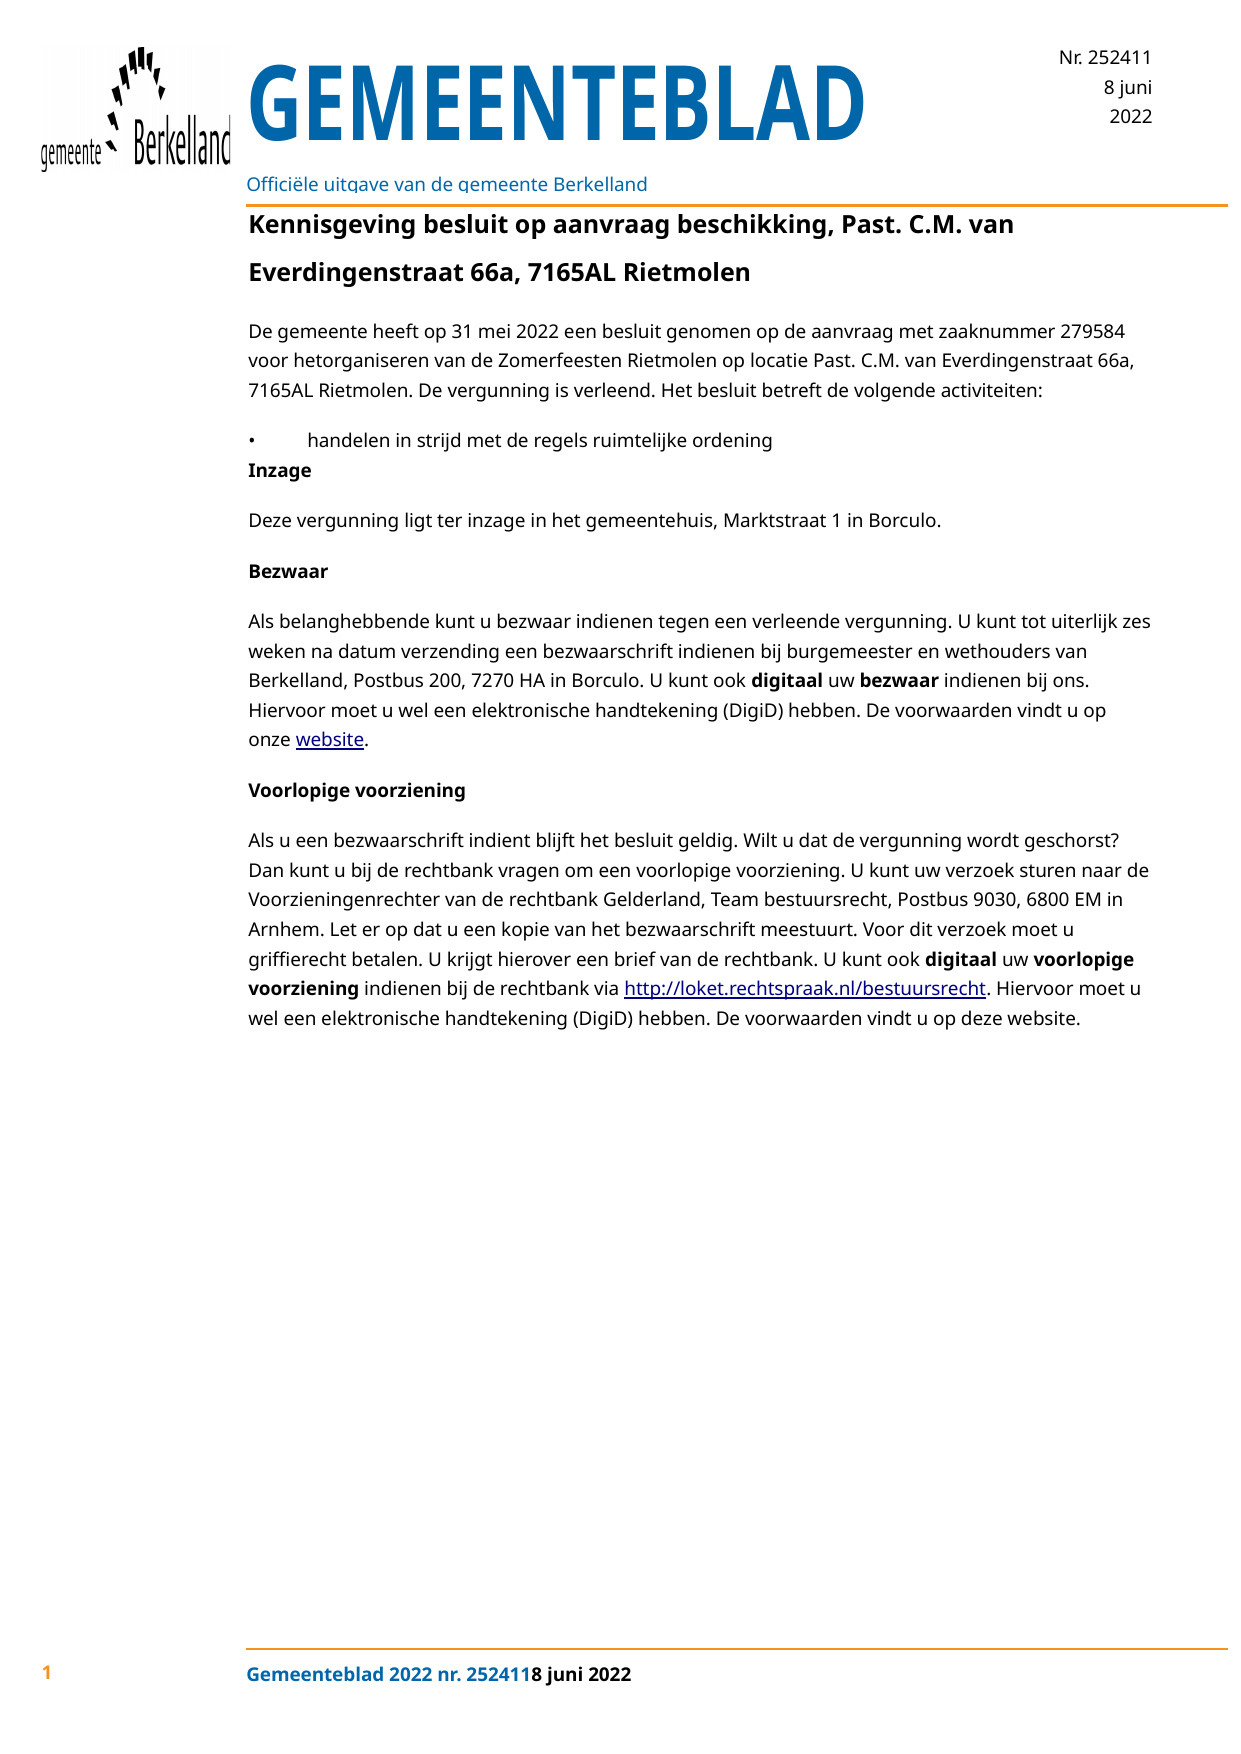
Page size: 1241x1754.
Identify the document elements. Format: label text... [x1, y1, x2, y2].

text Inzage [248, 457, 1152, 483]
picture [41, 47, 231, 172]
text Voorlopige voorziening [248, 777, 1152, 803]
text Kennisgeving besluit op aanvraag beschikking, Past. C.M. van Everdingenstraat 66a, 7165AL Rietmolen [248, 207, 1152, 288]
text Bezwaar [248, 558, 1152, 584]
list handelen in strijd met de regels ruimtelijke ordening [248, 427, 1152, 453]
text Als u een bezwaarschrift indient blijft het besluit geldig. Wilt u dat de vergunning wordt geschorst? Dan kunt u bij de rechtbank vragen om een voorlopige voorziening. U kunt uw verzoek sturen naar de Voorzieningenrechter van de rechtbank Gelderland, Team bestuursrecht, Postbus 9030, 6800 EM in Arnhem. Let er op dat u een kopie van het bezwaarschrift meestuurt. Voor dit verzoek moet u griffierecht betalen. U krijgt hierover een brief van de rechtbank. U kunt ook digitaal uw voorlopige voorziening indienen bij de rechtbank via http://loket.rechtspraak.nl/bestuursrecht. Hiervoor moet u wel een elektronische handtekening (DigiD) hebben. De voorwaarden vindt u op deze website. [248, 827, 1152, 1031]
text De gemeente heeft op 31 mei 2022 een besluit genomen op de aanvraag met zaaknummer 279584 voor hetorganiseren van de Zomerfeesten Rietmolen op locatie Past. C.M. van Everdingenstraat 66a, 7165AL Rietmolen. De vergunning is verleend. Het besluit betreft de volgende activiteiten: [248, 318, 1152, 403]
text Deze vergunning ligt ter inzage in het gemeentehuis, Marktstraat 1 in Borculo. [248, 507, 1152, 533]
text Als belanghebbende kunt u bezwaar indienen tegen een verleende vergunning. U kunt tot uiterlijk zes weken na datum verzending een bezwaarschrift indienen bij burgemeester en wethouders van Berkelland, Postbus 200, 7270 HA in Borculo. U kunt ook digitaal uw bezwaar indienen bij ons. Hiervoor moet u wel een elektronische handtekening (DigiD) hebben. De voorwaarden vindt u op onze website. [248, 608, 1152, 752]
